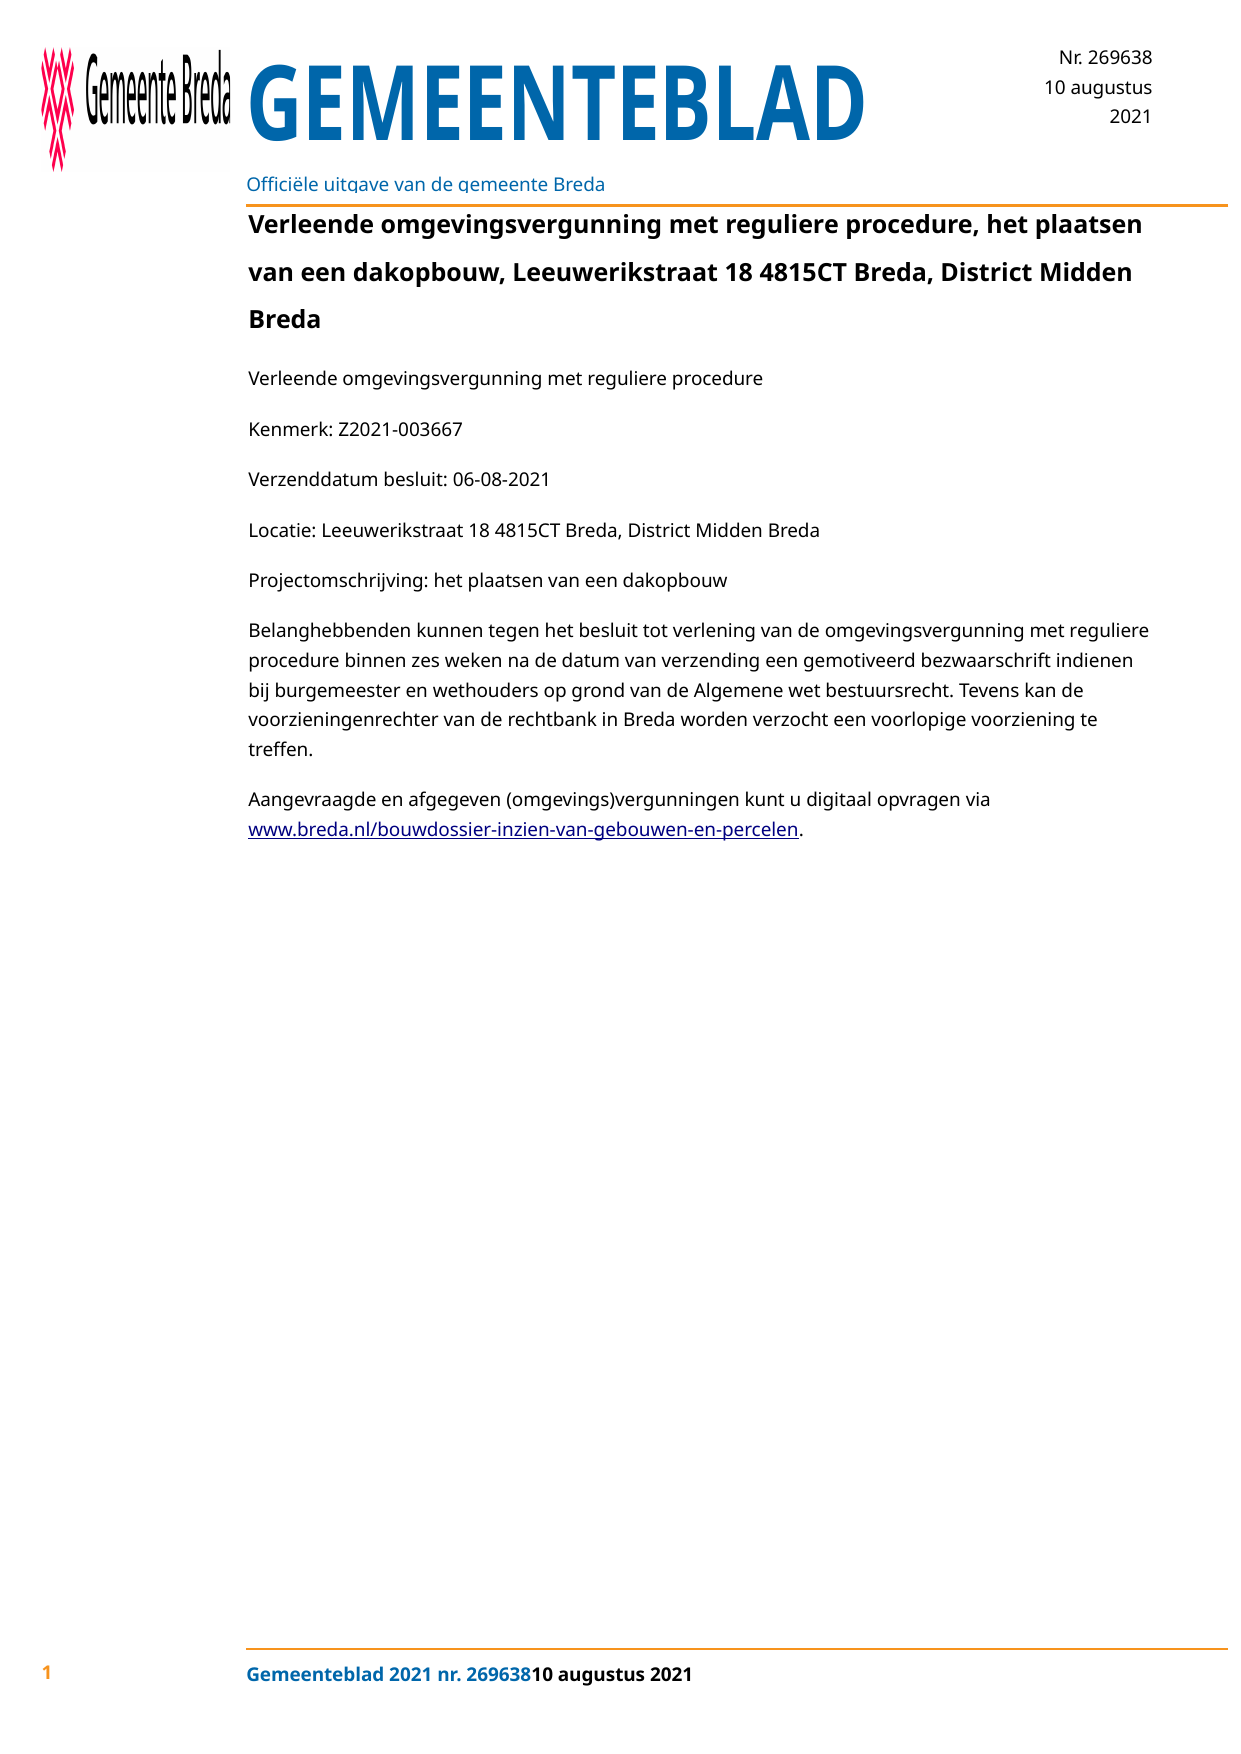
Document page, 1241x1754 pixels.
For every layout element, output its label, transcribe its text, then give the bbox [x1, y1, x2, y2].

text Projectomschrijving: het plaatsen van een dakopbouw [248, 567, 1152, 593]
text Aangevraagde en afgegeven (omgevings)vergunningen kunt u digitaal opvragen via www.breda.nl/bouwdossier-inzien-van-gebouwen-en-percelen. [248, 786, 1152, 842]
text Verleende omgevingsvergunning met reguliere procedure, het plaatsen van een dakopbouw, Leeuwerikstraat 18 4815CT Breda, District Midden Breda [248, 207, 1152, 336]
text Belanghebbenden kunnen tegen het besluit tot verlening van de omgevingsvergunning met reguliere procedure binnen zes weken na de datum van verzending een gemotiveerd bezwaarschrift indienen bij burgemeester en wethouders op grond van de Algemene wet bestuursrecht. Tevens kan de voorzieningenrechter van de rechtbank in Breda worden verzocht een voorlopige voorziening te treffen. [248, 618, 1152, 762]
picture [41, 47, 231, 172]
text Verleende omgevingsvergunning met reguliere procedure [248, 366, 1152, 391]
text Verzenddatum besluit: 06-08-2021 [248, 466, 1152, 492]
text Kenmerk: Z2021-003667 [248, 416, 1152, 442]
text Locatie: Leeuwerikstraat 18 4815CT Breda, District Midden Breda [248, 517, 1152, 542]
